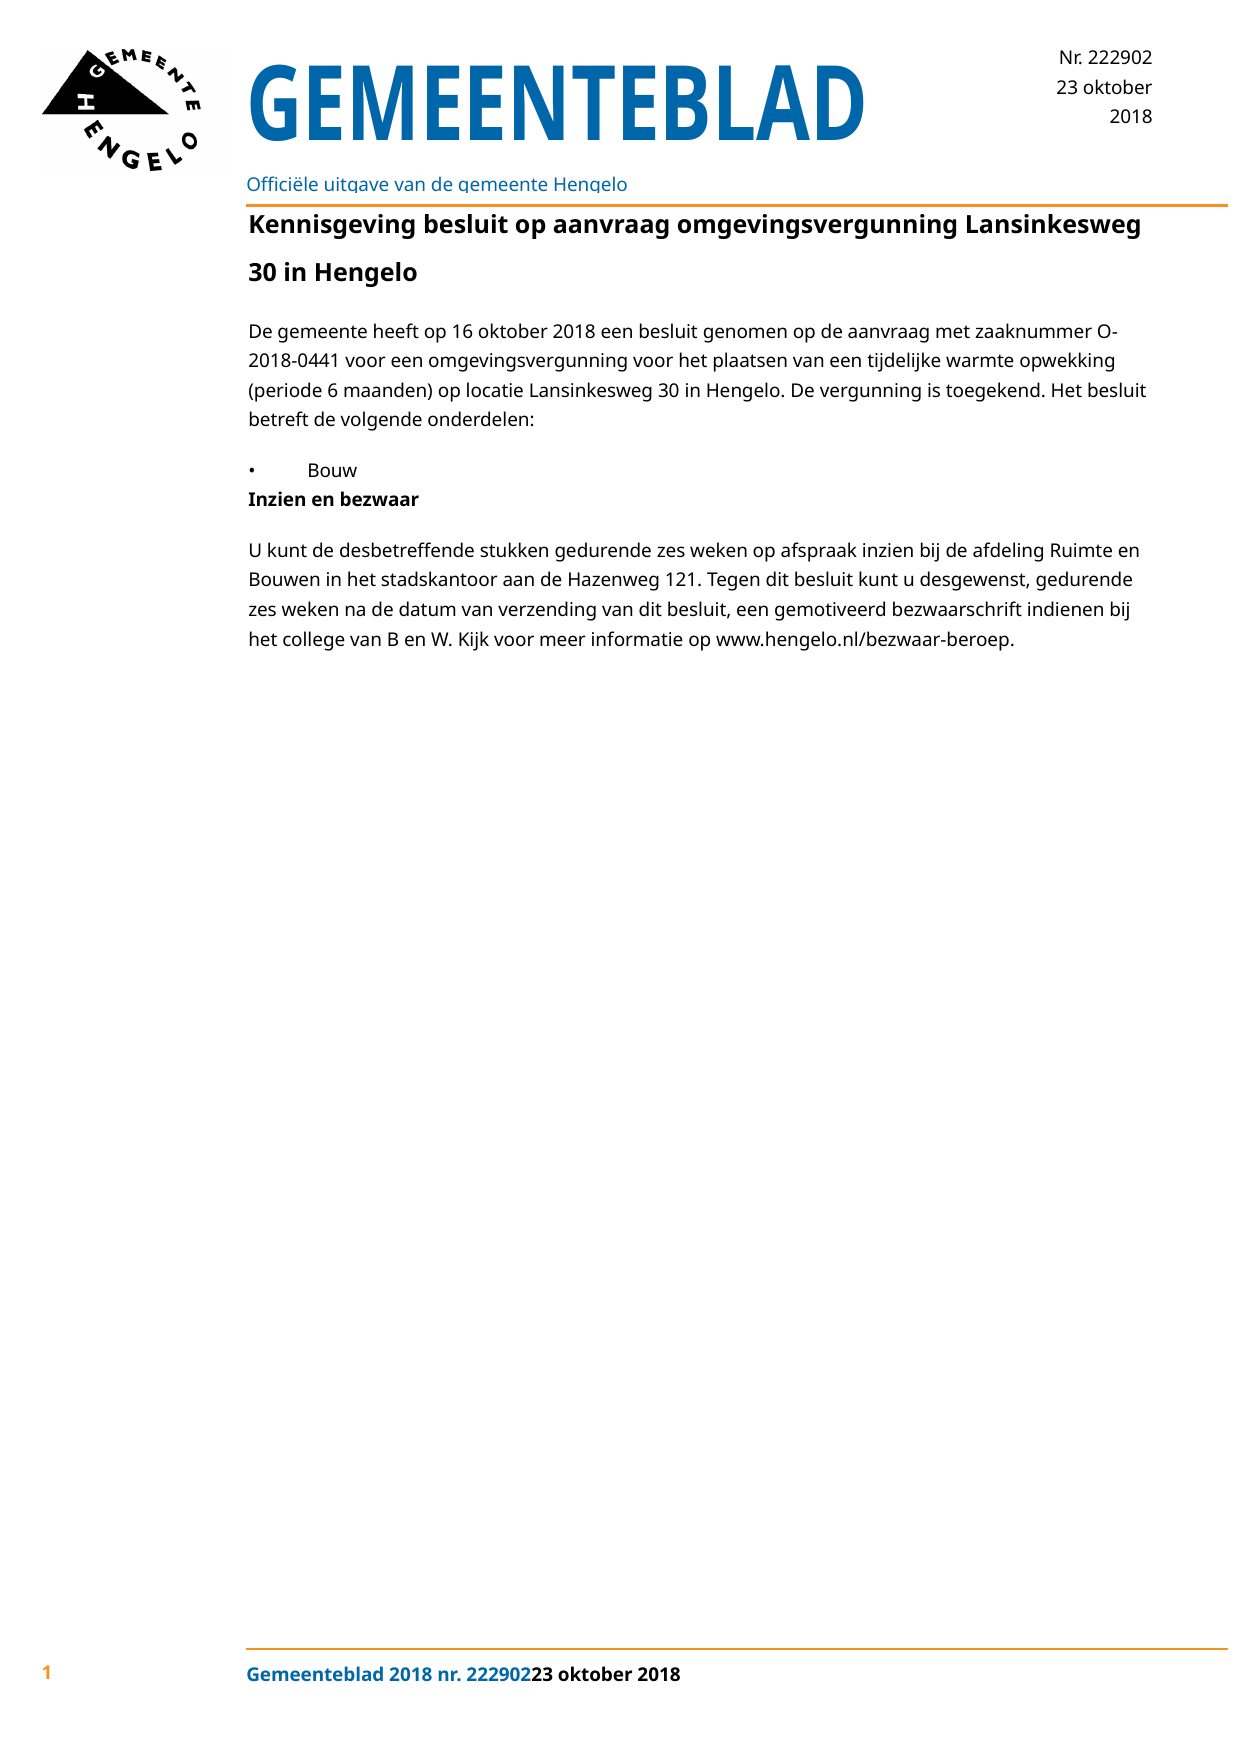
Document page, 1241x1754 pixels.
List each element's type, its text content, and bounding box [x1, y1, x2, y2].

list Bouw [248, 457, 1152, 483]
picture [41, 47, 231, 172]
text De gemeente heeft op 16 oktober 2018 een besluit genomen op de aanvraag met zaaknummer O-2018-0441 voor een omgevingsvergunning voor het plaatsen van een tijdelijke warmte opwekking (periode 6 maanden) op locatie Lansinkesweg 30 in Hengelo. De vergunning is toegekend. Het besluit betreft de volgende onderdelen: [248, 318, 1152, 432]
text U kunt de desbetreffende stukken gedurende zes weken op afspraak inzien bij de afdeling Ruimte en Bouwen in het stadskantoor aan de Hazenweg 121. Tegen dit besluit kunt u desgewenst, gedurende zes weken na de datum van verzending van dit besluit, een gemotiveerd bezwaarschrift indienen bij het college van B en W. Kijk voor meer informatie op www.hengelo.nl/bezwaar-beroep. [248, 537, 1152, 652]
text Inzien en bezwaar [248, 487, 1152, 512]
text Kennisgeving besluit op aanvraag omgevingsvergunning Lansinkesweg 30 in Hengelo [248, 207, 1152, 288]
